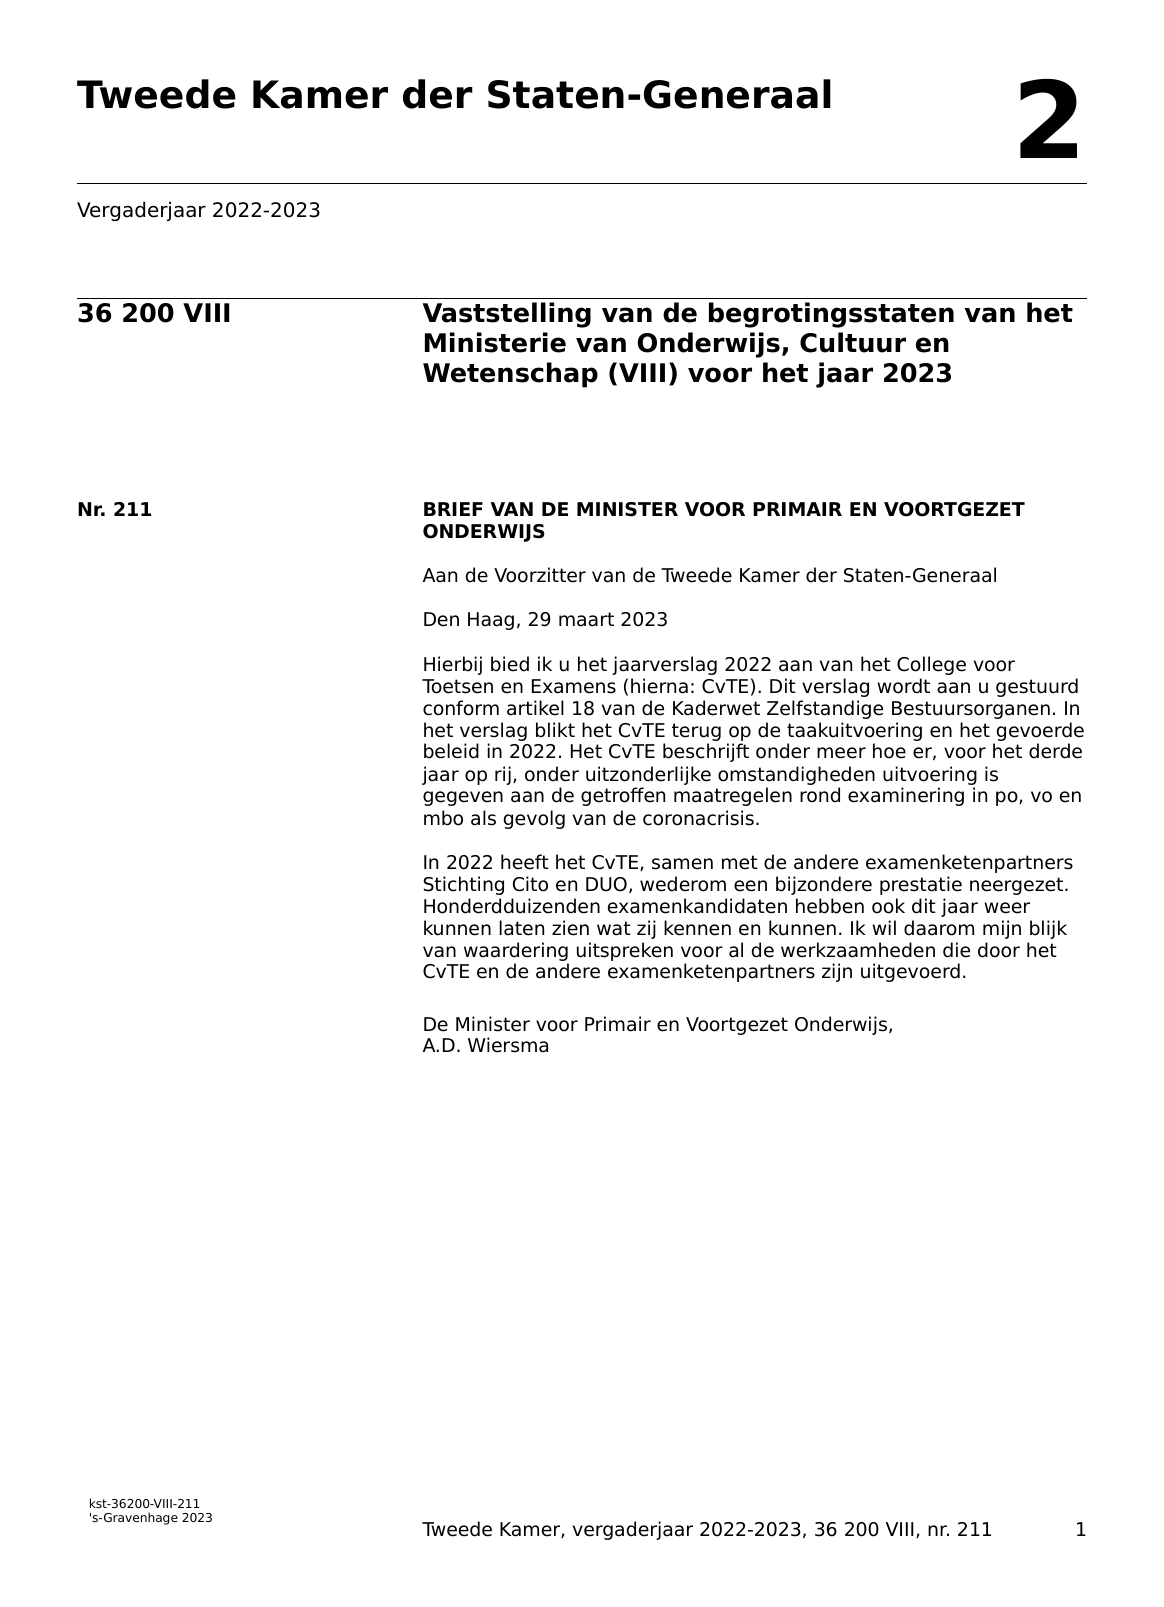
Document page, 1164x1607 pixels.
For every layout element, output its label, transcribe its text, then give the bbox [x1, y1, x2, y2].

table_header Tweede Kamer der Staten-Generaal [77, 59, 886, 183]
text De Minister voor Primair en Voortgezet Onderwijs, A.D. Wiersma [422, 1013, 1087, 1057]
text 's-Gravenhage 2023 [88, 1511, 323, 1525]
text In 2022 heeft het CvTE, samen met de andere examenketenpartners Stichting Cito en DUO, wederom een bijzondere prestatie neergezet. Honderdduizenden examenkandidaten hebben ook dit jaar weer kunnen laten zien wat zij kennen en kunnen. Ik wil daarom mijn blijk van waardering uitspreken voor al de werkzaamheden die door het CvTE en de andere examenketenpartners zijn uitgevoerd. [422, 852, 1087, 983]
table_header 2 [886, 59, 1087, 183]
text Hierbij bied ik u het jaarverslag 2022 aan van het College voor Toetsen en Examens (hierna: CvTE). Dit verslag wordt aan u gestuurd conform artikel 18 van de Kaderwet Zelfstandige Bestuursorganen. In het verslag blikt het CvTE terug op de taakuitvoering en het gevoerde beleid in 2022. Het CvTE beschrijft onder meer hoe er, voor het derde jaar op rij, onder uitzonderlijke omstandigheden uitvoering is gegeven aan de getroffen maatregelen rond examinering in po, vo en mbo als gevolg van de coronacrisis. [422, 653, 1087, 829]
subtitle Nr. 211 BRIEF VAN DE MINISTER VOOR PRIMAIR EN VOORTGEZET ONDERWIJS [77, 499, 1087, 543]
table_cell Vergaderjaar 2022-2023 [77, 184, 1087, 298]
text kst-36200-VIII-211 [88, 1497, 323, 1511]
text Den Haag, 29 maart 2023 [422, 609, 1087, 631]
text Aan de Voorzitter van de Tweede Kamer der Staten-Generaal [422, 565, 1087, 587]
subtitle 36 200 VIII Vaststelling van de begrotingsstaten van het Ministerie van Onderwijs, Cultuur en Wetenschap (VIII) voor het jaar 2023 [77, 299, 1087, 388]
